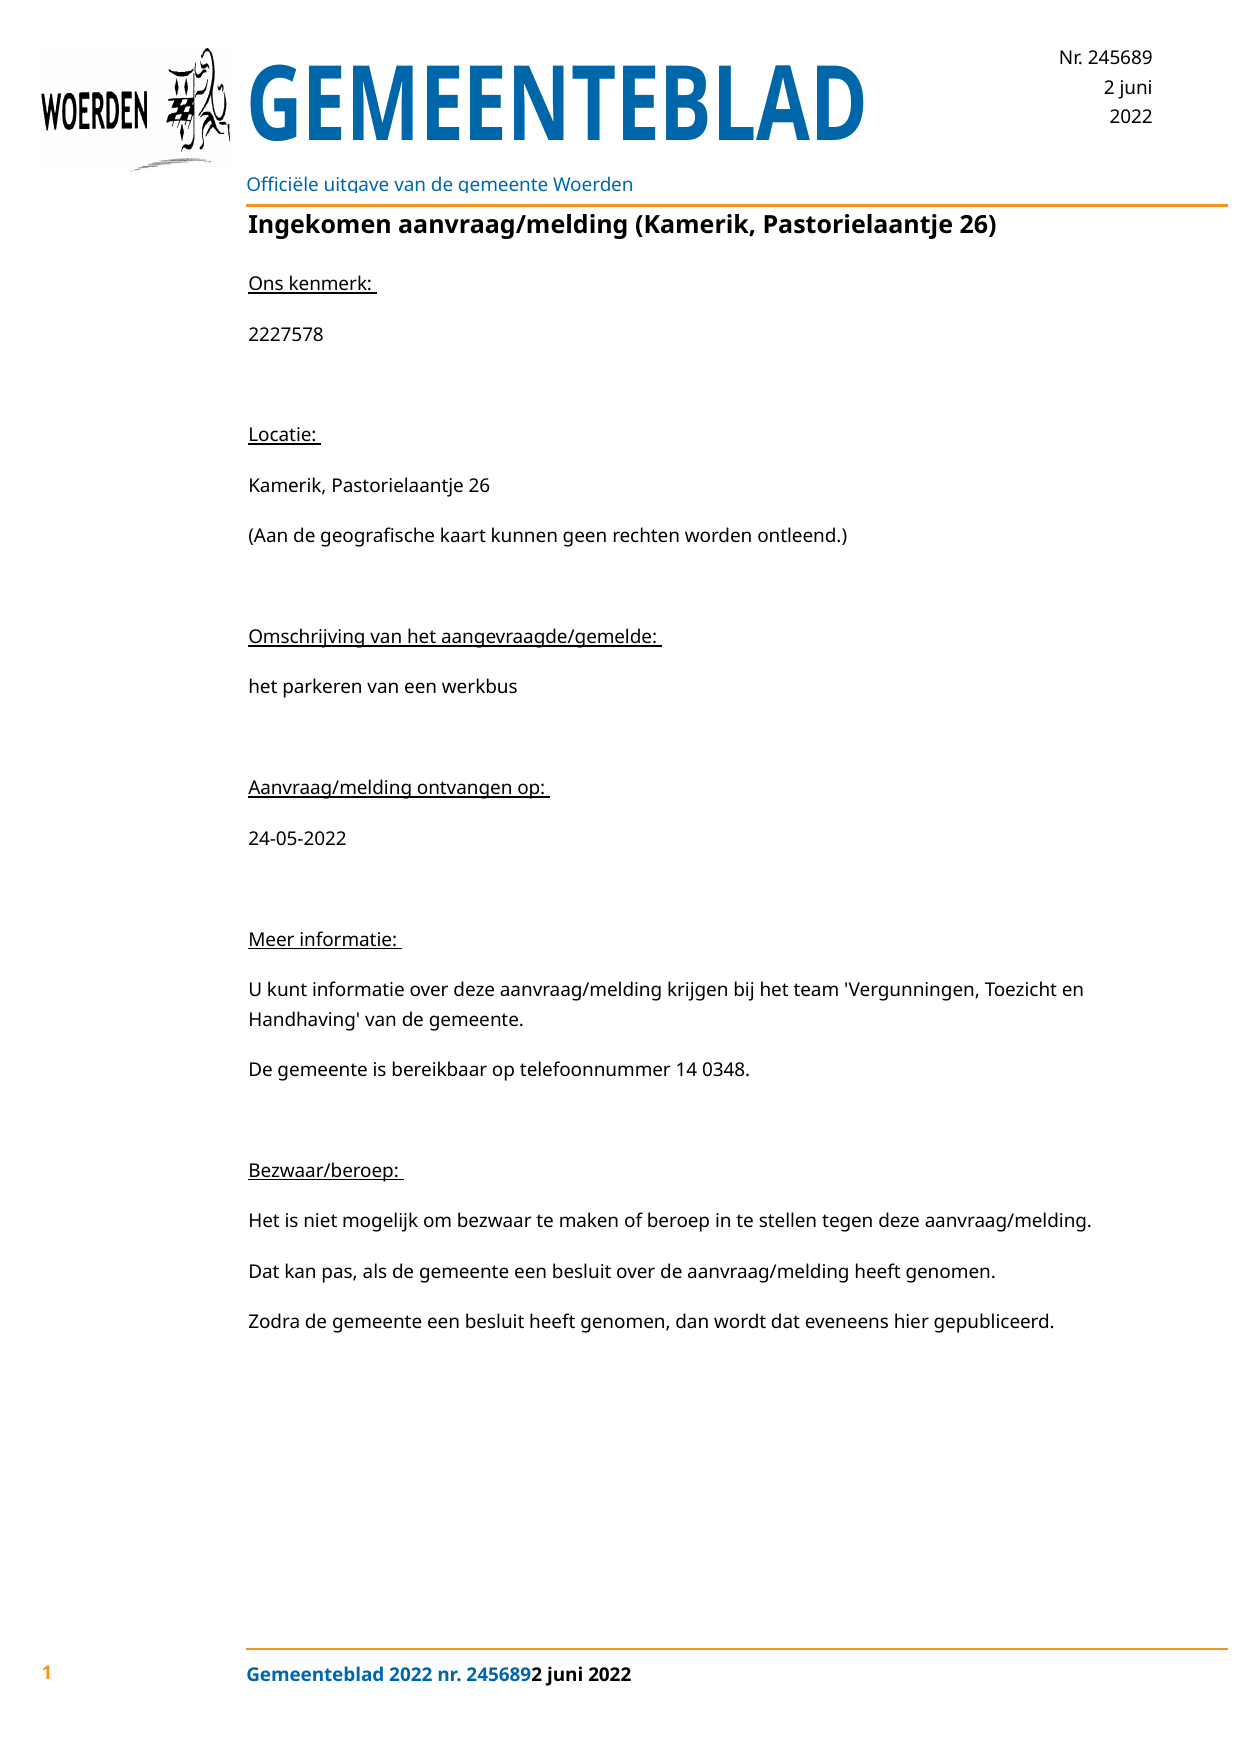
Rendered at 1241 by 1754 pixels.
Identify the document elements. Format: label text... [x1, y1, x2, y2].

text Omschrijving van het aangevraagde/gemelde: [248, 623, 1152, 649]
text Ons kenmerk: [248, 270, 1152, 296]
text Bezwaar/beroep: [248, 1157, 1152, 1183]
text De gemeente is bereikbaar op telefoonnummer 14 0348. [248, 1056, 1152, 1082]
text 24-05-2022 [248, 825, 1152, 851]
text (Aan de geografische kaart kunnen geen rechten worden ontleend.) [248, 522, 1152, 548]
text U kunt informatie over deze aanvraag/melding krijgen bij het team 'Vergunningen, Toezicht en Handhaving' van de gemeente. [248, 976, 1152, 1031]
text Dat kan pas, als de gemeente een besluit over de aanvraag/melding heeft genomen. [248, 1258, 1152, 1283]
text Locatie: [248, 422, 1152, 447]
text Het is niet mogelijk om bezwaar te maken of beroep in te stellen tegen deze aanvraag/melding. [248, 1207, 1152, 1233]
text 2227578 [248, 321, 1152, 346]
text Kamerik, Pastorielaantje 26 [248, 472, 1152, 498]
picture [41, 47, 231, 172]
text Meer informatie: [248, 926, 1152, 951]
text Zodra de gemeente een besluit heeft genomen, dan wordt dat eveneens hier gepubliceerd. [248, 1308, 1152, 1334]
text het parkeren van een werkbus [248, 674, 1152, 699]
text Ingekomen aanvraag/melding (Kamerik, Pastorielaantje 26) [248, 207, 1152, 241]
text Aanvraag/melding ontvangen op: [248, 774, 1152, 800]
